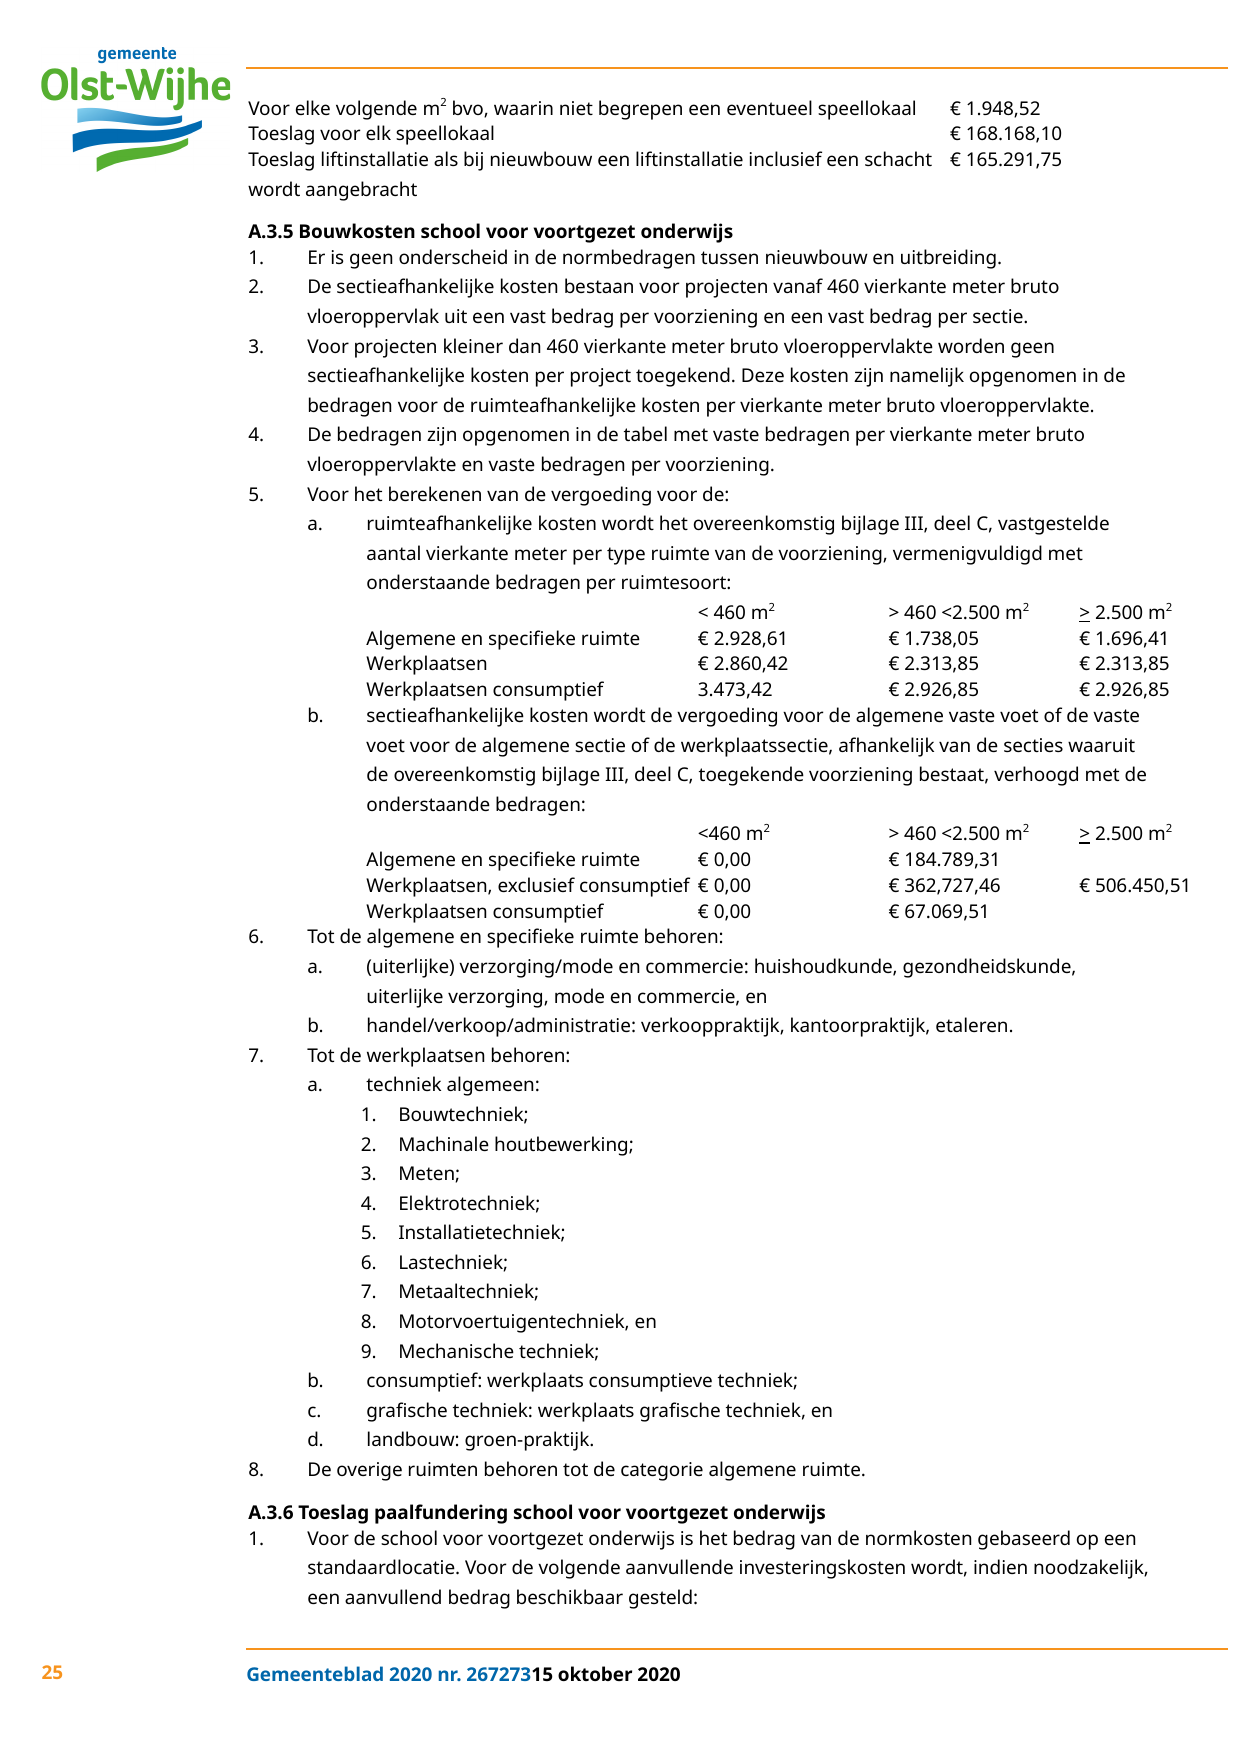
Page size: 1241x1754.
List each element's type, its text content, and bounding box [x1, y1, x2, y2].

list Meten; [361, 1160, 1152, 1186]
list Metaaltechniek; [361, 1279, 1152, 1304]
text A.3.5 Bouwkosten school voor voortgezet onderwijs [248, 218, 1152, 244]
list Machinale houtbewerking; [361, 1131, 1152, 1156]
table_cell € 1.738,05 [888, 625, 1079, 651]
table_cell 3.473,42 [698, 676, 888, 702]
table_cell € 2.860,42 [698, 651, 888, 676]
table_header [366, 821, 698, 846]
table_cell € 184.789,31 [888, 846, 1240, 872]
table_cell € 2.313,85 [1079, 651, 1240, 676]
table_cell € 506.450,51 [1079, 872, 1240, 898]
list techniek algemeen: [307, 1072, 1152, 1097]
list Tot de algemene en specifieke ruimte behoren: [248, 924, 1152, 949]
list grafische techniek: werkplaats grafische techniek, en [307, 1397, 1152, 1423]
table_cell Werkplaatsen [366, 651, 698, 676]
table_cell € 165.291,75 [950, 146, 1152, 202]
table_header > 2.500 m2 [1079, 821, 1240, 846]
table_cell Voor elke volgende m2 bvo, waarin niet begrepen een eventueel speellokaal [248, 95, 950, 121]
list sectieafhankelijke kosten wordt de vergoeding voor de algemene vaste voet of de vaste voet voor de algemene sectie of de werkplaatssectie, afhankelijk van de secties waaruit de overeenkomstig bijlage III, deel C, toegekende voorziening bestaat, verhoogd met de onderstaande bedragen: [307, 702, 1152, 817]
table_cell € 2.928,61 [698, 625, 888, 651]
table_cell Toeslag voor elk speellokaal [248, 121, 950, 146]
list Voor projecten kleiner dan 460 vierkante meter bruto vloeroppervlakte worden geen sectieafhankelijke kosten per project toegekend. Deze kosten zijn namelijk opgenomen in de bedragen voor de ruimteafhankelijke kosten per vierkante meter bruto vloeroppervlakte. [248, 333, 1152, 418]
table_cell € 2.926,85 [888, 676, 1079, 702]
table_cell Algemene en specifieke ruimte [366, 846, 698, 872]
table_cell € 1.948,52 [950, 95, 1152, 121]
list Elektrotechniek; [361, 1190, 1152, 1216]
list De overige ruimten behoren tot de categorie algemene ruimte. [248, 1456, 1152, 1482]
table_cell € 2.313,85 [888, 651, 1079, 676]
list handel/verkoop/administratie: verkooppraktijk, kantoorpraktijk, etaleren. [307, 1012, 1152, 1038]
table_header < 460 m2 [698, 599, 888, 625]
table_cell € 67.069,51 [888, 898, 1240, 923]
table_cell Werkplaatsen consumptief [366, 898, 698, 923]
list Er is geen onderscheid in de normbedragen tussen nieuwbouw en uitbreiding. [248, 244, 1152, 270]
list Installatietechniek; [361, 1219, 1152, 1245]
table_cell € 0,00 [698, 898, 888, 923]
list ruimteafhankelijke kosten wordt het overeenkomstig bijlage III, deel C, vastgestelde aantal vierkante meter per type ruimte van de voorziening, vermenigvuldigd met onderstaande bedragen per ruimtesoort: [307, 510, 1152, 595]
picture [41, 47, 231, 172]
list Bouwtechniek; [361, 1101, 1152, 1127]
list De sectieafhankelijke kosten bestaan voor projecten vanaf 460 vierkante meter bruto vloeroppervlak uit een vast bedrag per voorziening en een vast bedrag per sectie. [248, 274, 1152, 329]
text A.3.6 Toeslag paalfundering school voor voortgezet onderwijs [248, 1499, 1152, 1525]
table_cell € 0,00 [698, 846, 888, 872]
table_cell € 168.168,10 [950, 121, 1152, 146]
table_cell € 362,727,46 [888, 872, 1079, 898]
table_header > 460 <2.500 m2 [888, 821, 1079, 846]
list (uiterlijke) verzorging/mode en commercie: huishoudkunde, gezondheidskunde, uiterlijke verzorging, mode en commercie, en [307, 953, 1152, 1008]
table_cell € 1.696,41 [1079, 625, 1240, 651]
list consumptief: werkplaats consumptieve techniek; [307, 1367, 1152, 1393]
list Voor de school voor voortgezet onderwijs is het bedrag van de normkosten gebaseerd op een standaardlocatie. Voor de volgende aanvullende investeringskosten wordt, indien noodzakelijk, een aanvullend bedrag beschikbaar gesteld: [248, 1525, 1152, 1610]
table_cell Algemene en specifieke ruimte [366, 625, 698, 651]
list De bedragen zijn opgenomen in de tabel met vaste bedragen per vierkante meter bruto vloeroppervlakte en vaste bedragen per voorziening. [248, 422, 1152, 477]
table_header > 2.500 m2 [1079, 599, 1240, 625]
list Lastechniek; [361, 1249, 1152, 1275]
list Mechanische techniek; [361, 1338, 1152, 1363]
table_header [366, 599, 698, 625]
table_cell € 2.926,85 [1079, 676, 1240, 702]
table_cell Toeslag liftinstallatie als bij nieuwbouw een liftinstallatie inclusief een schacht wordt aangebracht [248, 146, 950, 202]
list landbouw: groen-praktijk. [307, 1427, 1152, 1452]
list Tot de werkplaatsen behoren: [248, 1042, 1152, 1068]
table_header > 460 <2.500 m2 [888, 599, 1079, 625]
table_cell Werkplaatsen consumptief [366, 676, 698, 702]
table_header <460 m2 [698, 821, 888, 846]
list Voor het berekenen van de vergoeding voor de: [248, 481, 1152, 506]
table_cell Werkplaatsen, exclusief consumptief [366, 872, 698, 898]
table_cell € 0,00 [698, 872, 888, 898]
list Motorvoertuigentechniek, en [361, 1308, 1152, 1334]
